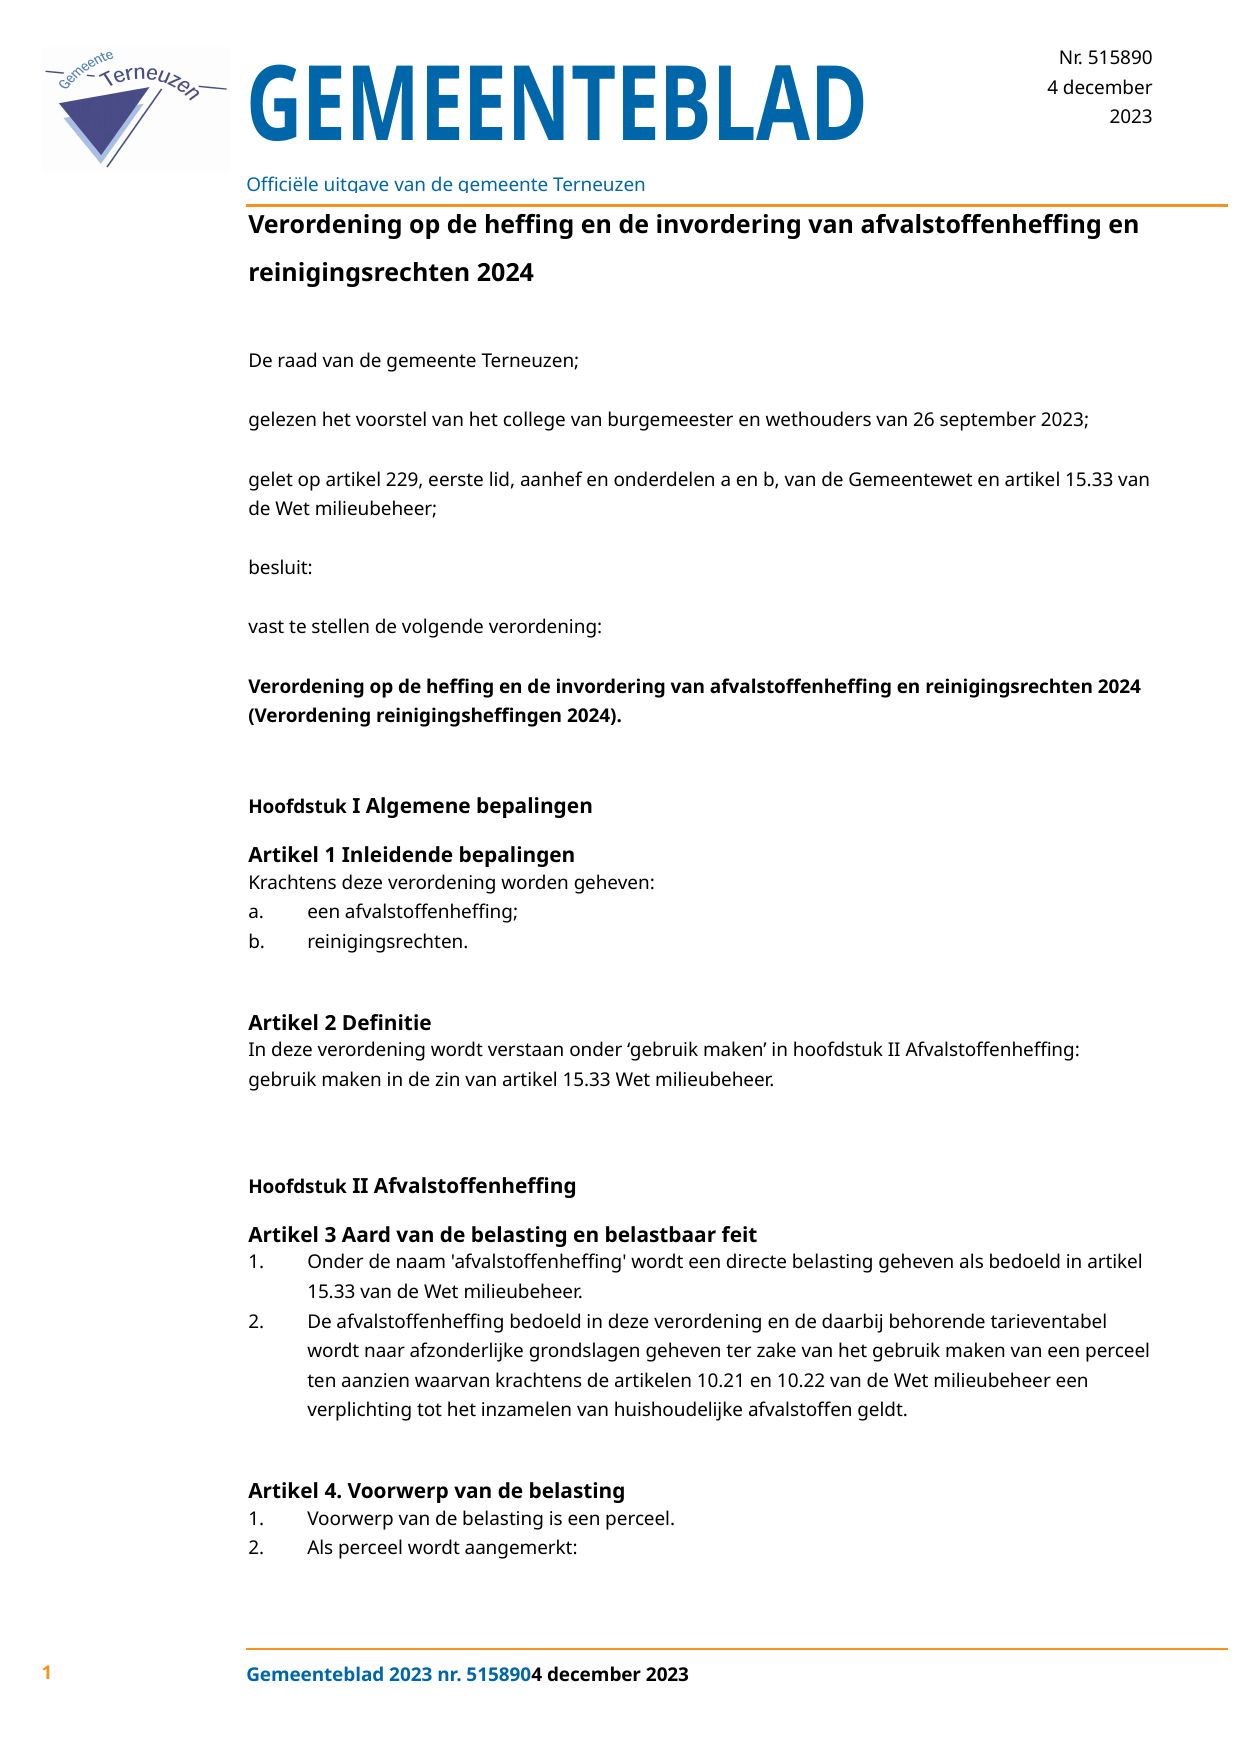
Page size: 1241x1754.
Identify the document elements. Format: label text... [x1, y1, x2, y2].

text Artikel 2 Definitie [248, 1008, 1152, 1037]
picture [41, 47, 231, 172]
list De afvalstoffenheffing bedoeld in deze verordening en de daarbij behorende tarieventabel wordt naar afzonderlijke grondslagen geheven ter zake van het gebruik maken van een perceel ten aanzien waarvan krachtens de artikelen 10.21 en 10.22 van de Wet milieubeheer een verplichting tot het inzamelen van huishoudelijke afvalstoffen geldt. [248, 1308, 1152, 1422]
text Artikel 4. Voorwerp van de belasting [248, 1477, 1152, 1505]
list Als perceel wordt aangemerkt: [248, 1534, 1152, 1560]
text gelet op artikel 229, eerste lid, aanhef en onderdelen a en b, van de Gemeentewet en artikel 15.33 van de Wet milieubeheer; [248, 466, 1152, 521]
text Hoofdstuk II Afvalstoffenheffing [248, 1171, 1152, 1199]
text Artikel 3 Aard van de belasting en belastbaar feit [248, 1220, 1152, 1249]
text Verordening op de heffing en de invordering van afvalstoffenheffing en reinigingsrechten 2024 [248, 207, 1152, 288]
text Hoofdstuk I Algemene bepalingen [248, 791, 1152, 820]
text Verordening op de heffing en de invordering van afvalstoffenheffing en reinigingsrechten 2024 (Verordening reinigingsheffingen 2024). [248, 673, 1152, 728]
text Artikel 1 Inleidende bepalingen [248, 841, 1152, 869]
text vast te stellen de volgende verordening: [248, 614, 1152, 639]
list Voorwerp van de belasting is een perceel. [248, 1505, 1152, 1531]
text Krachtens deze verordening worden geheven: [248, 869, 1152, 895]
text In deze verordening wordt verstaan onder ‘gebruik maken’ in hoofdstuk II Afvalstoffenheffing: gebruik maken in de zin van artikel 15.33 Wet milieubeheer. [248, 1037, 1152, 1092]
text gelezen het voorstel van het college van burgemeester en wethouders van 26 september 2023; [248, 407, 1152, 432]
text besluit: [248, 554, 1152, 580]
list een afvalstoffenheffing; [248, 898, 1152, 924]
list Onder de naam 'afvalstoffenheffing' wordt een directe belasting geheven als bedoeld in artikel 15.33 van de Wet milieubeheer. [248, 1249, 1152, 1304]
text De raad van de gemeente Terneuzen; [248, 347, 1152, 373]
list reinigingsrechten. [248, 928, 1152, 954]
